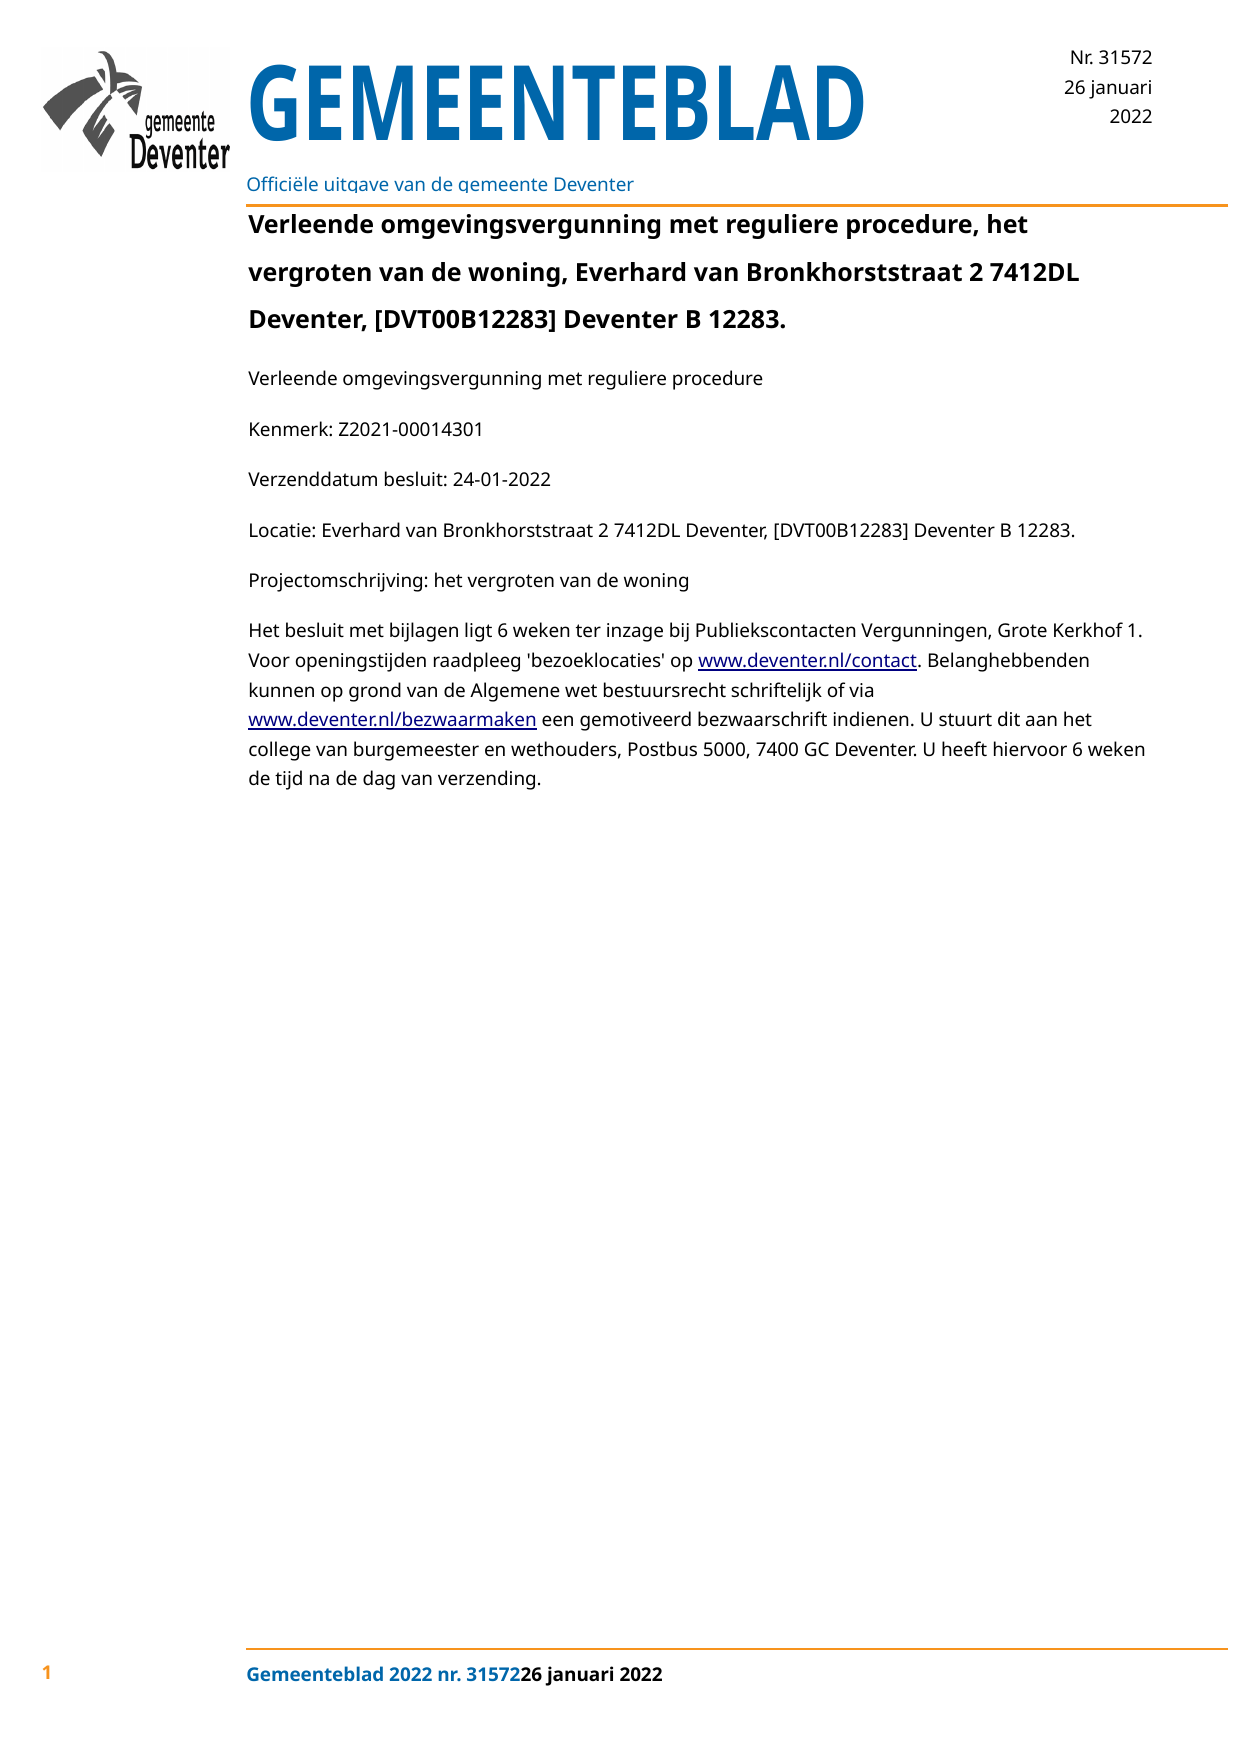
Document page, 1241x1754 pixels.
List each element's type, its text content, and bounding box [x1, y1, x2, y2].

picture [41, 47, 231, 172]
text Het besluit met bijlagen ligt 6 weken ter inzage bij Publiekscontacten Vergunningen, Grote Kerkhof 1. Voor openingstijden raadpleeg 'bezoeklocaties' op www.deventer.nl/contact. Belanghebbenden kunnen op grond van de Algemene wet bestuursrecht schriftelijk of via www.deventer.nl/bezwaarmaken een gemotiveerd bezwaarschrift indienen. U stuurt dit aan het college van burgemeester en wethouders, Postbus 5000, 7400 GC Deventer. U heeft hiervoor 6 weken de tijd na de dag van verzending. [248, 618, 1152, 791]
text Locatie: Everhard van Bronkhorststraat 2 7412DL Deventer, [DVT00B12283] Deventer B 12283. [248, 517, 1152, 542]
text Verzenddatum besluit: 24-01-2022 [248, 466, 1152, 492]
text Verleende omgevingsvergunning met reguliere procedure [248, 366, 1152, 391]
text Verleende omgevingsvergunning met reguliere procedure, het vergroten van de woning, Everhard van Bronkhorststraat 2 7412DL Deventer, [DVT00B12283] Deventer B 12283. [248, 207, 1152, 336]
text Kenmerk: Z2021-00014301 [248, 416, 1152, 442]
text Projectomschrijving: het vergroten van de woning [248, 567, 1152, 593]
